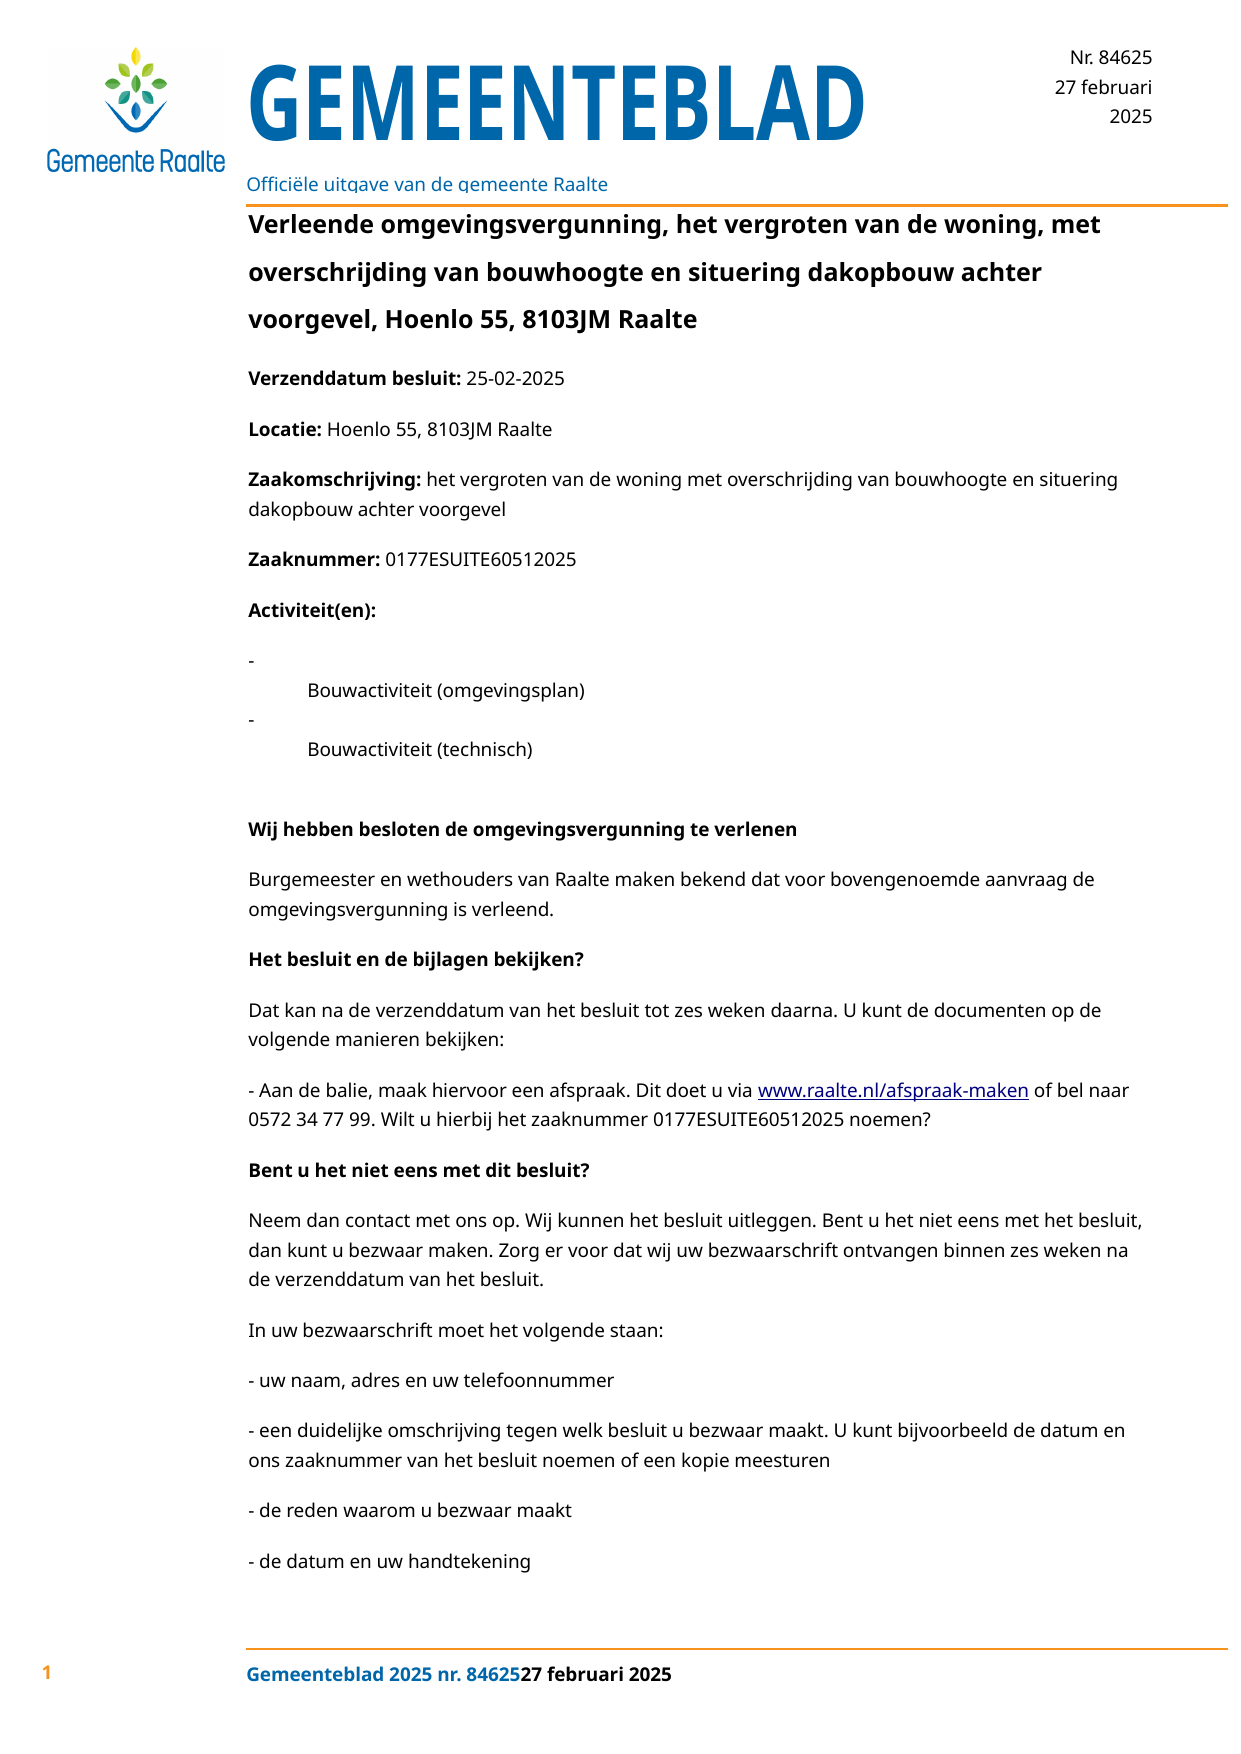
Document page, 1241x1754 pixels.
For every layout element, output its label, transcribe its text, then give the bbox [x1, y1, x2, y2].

text - een duidelijke omschrijving tegen welk besluit u bezwaar maakt. U kunt bijvoorbeeld de datum en ons zaaknummer van het besluit noemen of een kopie meesturen [248, 1418, 1152, 1473]
text Neem dan contact met ons op. Wij kunnen het besluit uitleggen. Bent u het niet eens met het besluit, dan kunt u bezwaar maken. Zorg er voor dat wij uw bezwaarschrift ontvangen binnen zes weken na de verzenddatum van het besluit. [248, 1207, 1152, 1292]
text Verleende omgevingsvergunning, het vergroten van de woning, met overschrijding van bouwhoogte en situering dakopbouw achter voorgevel, Hoenlo 55, 8103JM Raalte [248, 207, 1152, 336]
list Bouwactiviteit (technisch) [248, 736, 1152, 762]
text - de reden waarom u bezwaar maakt [248, 1498, 1152, 1523]
text Locatie: Hoenlo 55, 8103JM Raalte [248, 416, 1152, 442]
text Zaakomschrijving: het vergroten van de woning met overschrijding van bouwhoogte en situering dakopbouw achter voorgevel [248, 466, 1152, 522]
text Bent u het niet eens met dit besluit? [248, 1157, 1152, 1182]
text - uw naam, adres en uw telefoonnummer [248, 1367, 1152, 1393]
text - Aan de balie, maak hiervoor een afspraak. Dit doet u via www.raalte.nl/afspraak-maken of bel naar 0572 34 77 99. Wilt u hierbij het zaaknummer 0177ESUITE60512025 noemen? [248, 1077, 1152, 1132]
text Dat kan na de verzenddatum van het besluit tot zes weken daarna. U kunt de documenten op de volgende manieren bekijken: [248, 997, 1152, 1052]
text - de datum en uw handtekening [248, 1548, 1152, 1574]
text In uw bezwaarschrift moet het volgende staan: [248, 1317, 1152, 1342]
text Burgemeester en wethouders van Raalte maken bekend dat voor bovengenoemde aanvraag de omgevingsvergunning is verleend. [248, 866, 1152, 922]
text Verzenddatum besluit: 25-02-2025 [248, 366, 1152, 391]
picture [41, 47, 231, 172]
text Wij hebben besloten de omgevingsvergunning te verlenen [248, 816, 1152, 842]
text Zaaknummer: 0177ESUITE60512025 [248, 546, 1152, 572]
text Het besluit en de bijlagen bekijken? [248, 946, 1152, 972]
list Bouwactiviteit (omgevingsplan) [248, 677, 1152, 702]
text Activiteit(en): [248, 597, 1152, 622]
